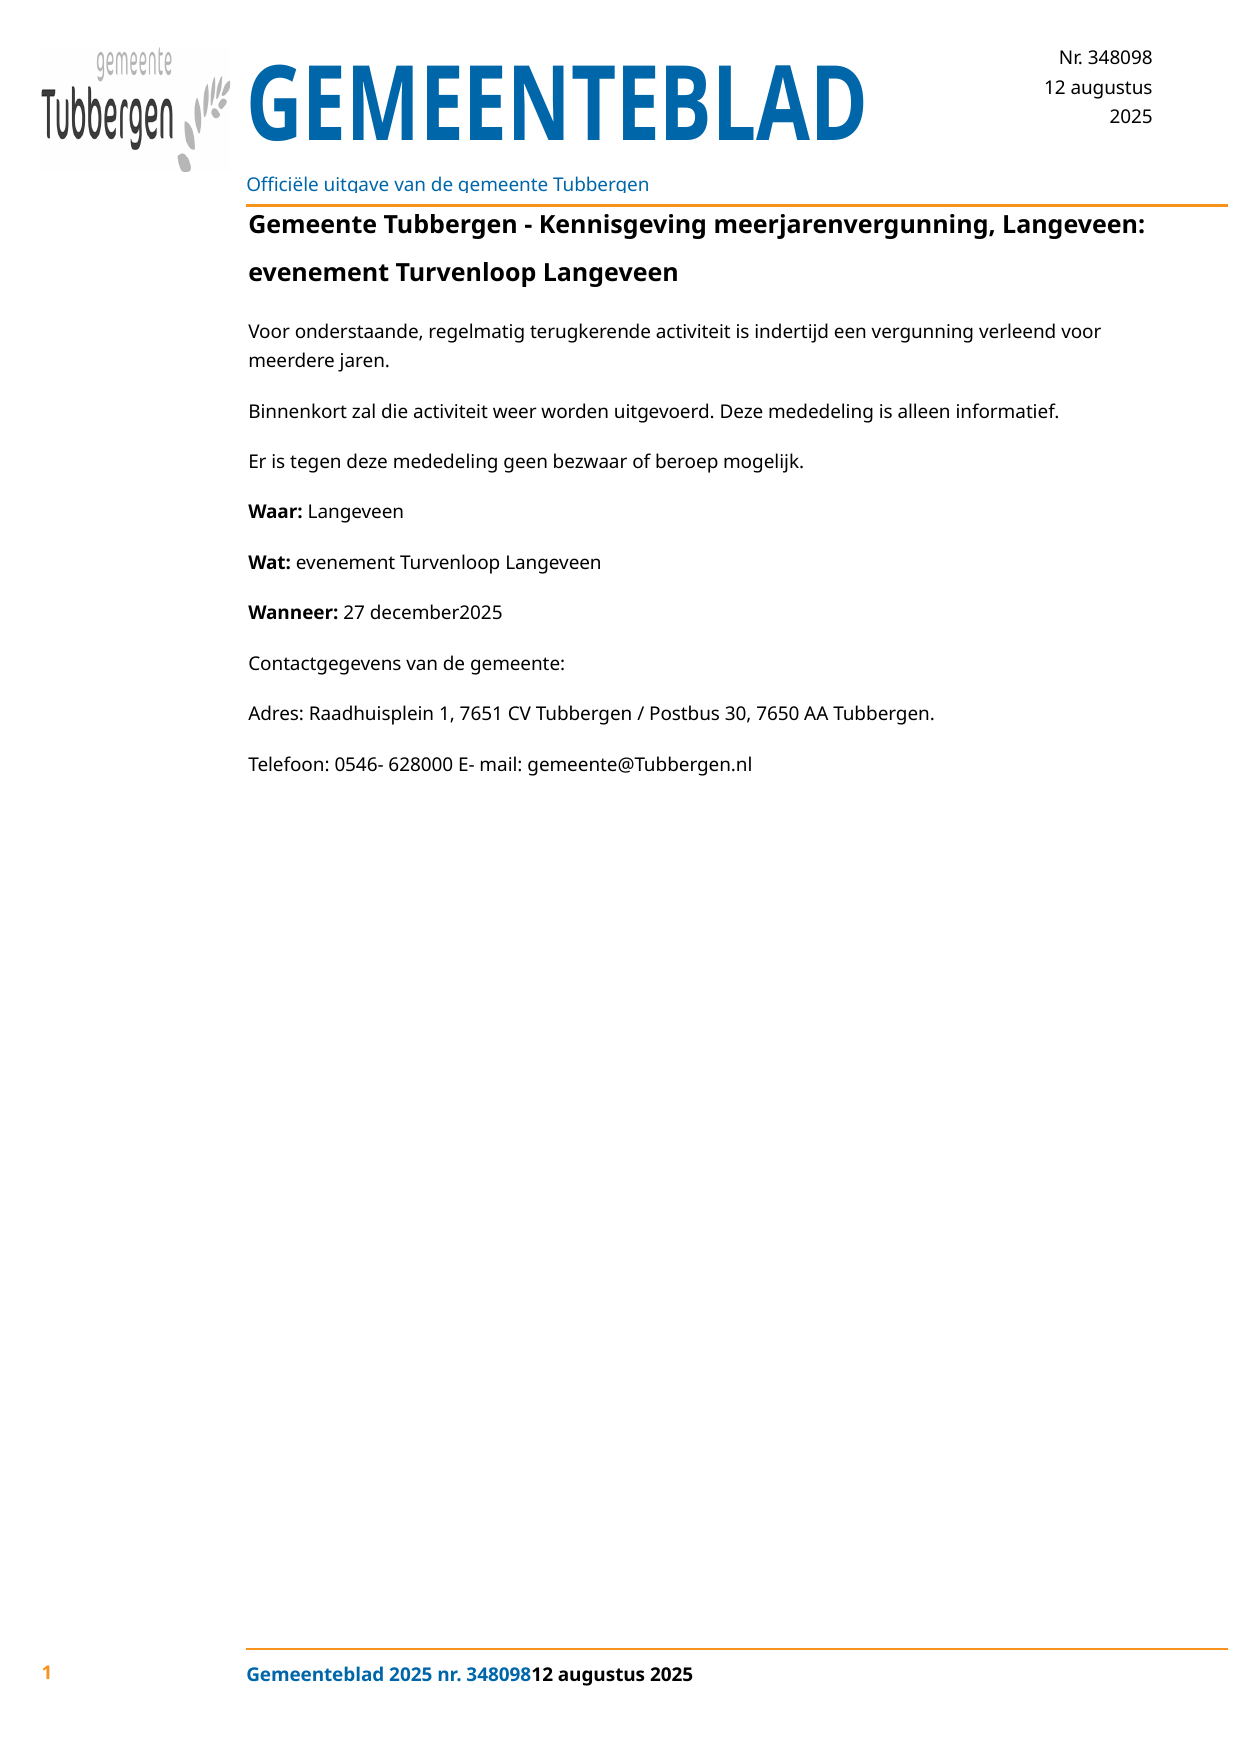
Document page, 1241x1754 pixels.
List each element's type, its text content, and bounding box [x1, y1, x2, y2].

picture [41, 47, 231, 172]
text Contactgegevens van de gemeente: [248, 650, 1152, 676]
text Telefoon: 0546- 628000 E- mail: gemeente@Tubbergen.nl [248, 751, 1152, 777]
text Wanneer: 27 december2025 [248, 599, 1152, 625]
text Waar: Langeveen [248, 499, 1152, 524]
text Gemeente Tubbergen - Kennisgeving meerjarenvergunning, Langeveen: evenement Turvenloop Langeveen [248, 207, 1152, 288]
text Adres: Raadhuisplein 1, 7651 CV Tubbergen / Postbus 30, 7650 AA Tubbergen. [248, 700, 1152, 726]
text Wat: evenement Turvenloop Langeveen [248, 549, 1152, 575]
text Binnenkort zal die activiteit weer worden uitgevoerd. Deze mededeling is alleen informatief. [248, 398, 1152, 424]
text Er is tegen deze mededeling geen bezwaar of beroep mogelijk. [248, 448, 1152, 474]
text Voor onderstaande, regelmatig terugkerende activiteit is indertijd een vergunning verleend voor meerdere jaren. [248, 318, 1152, 373]
